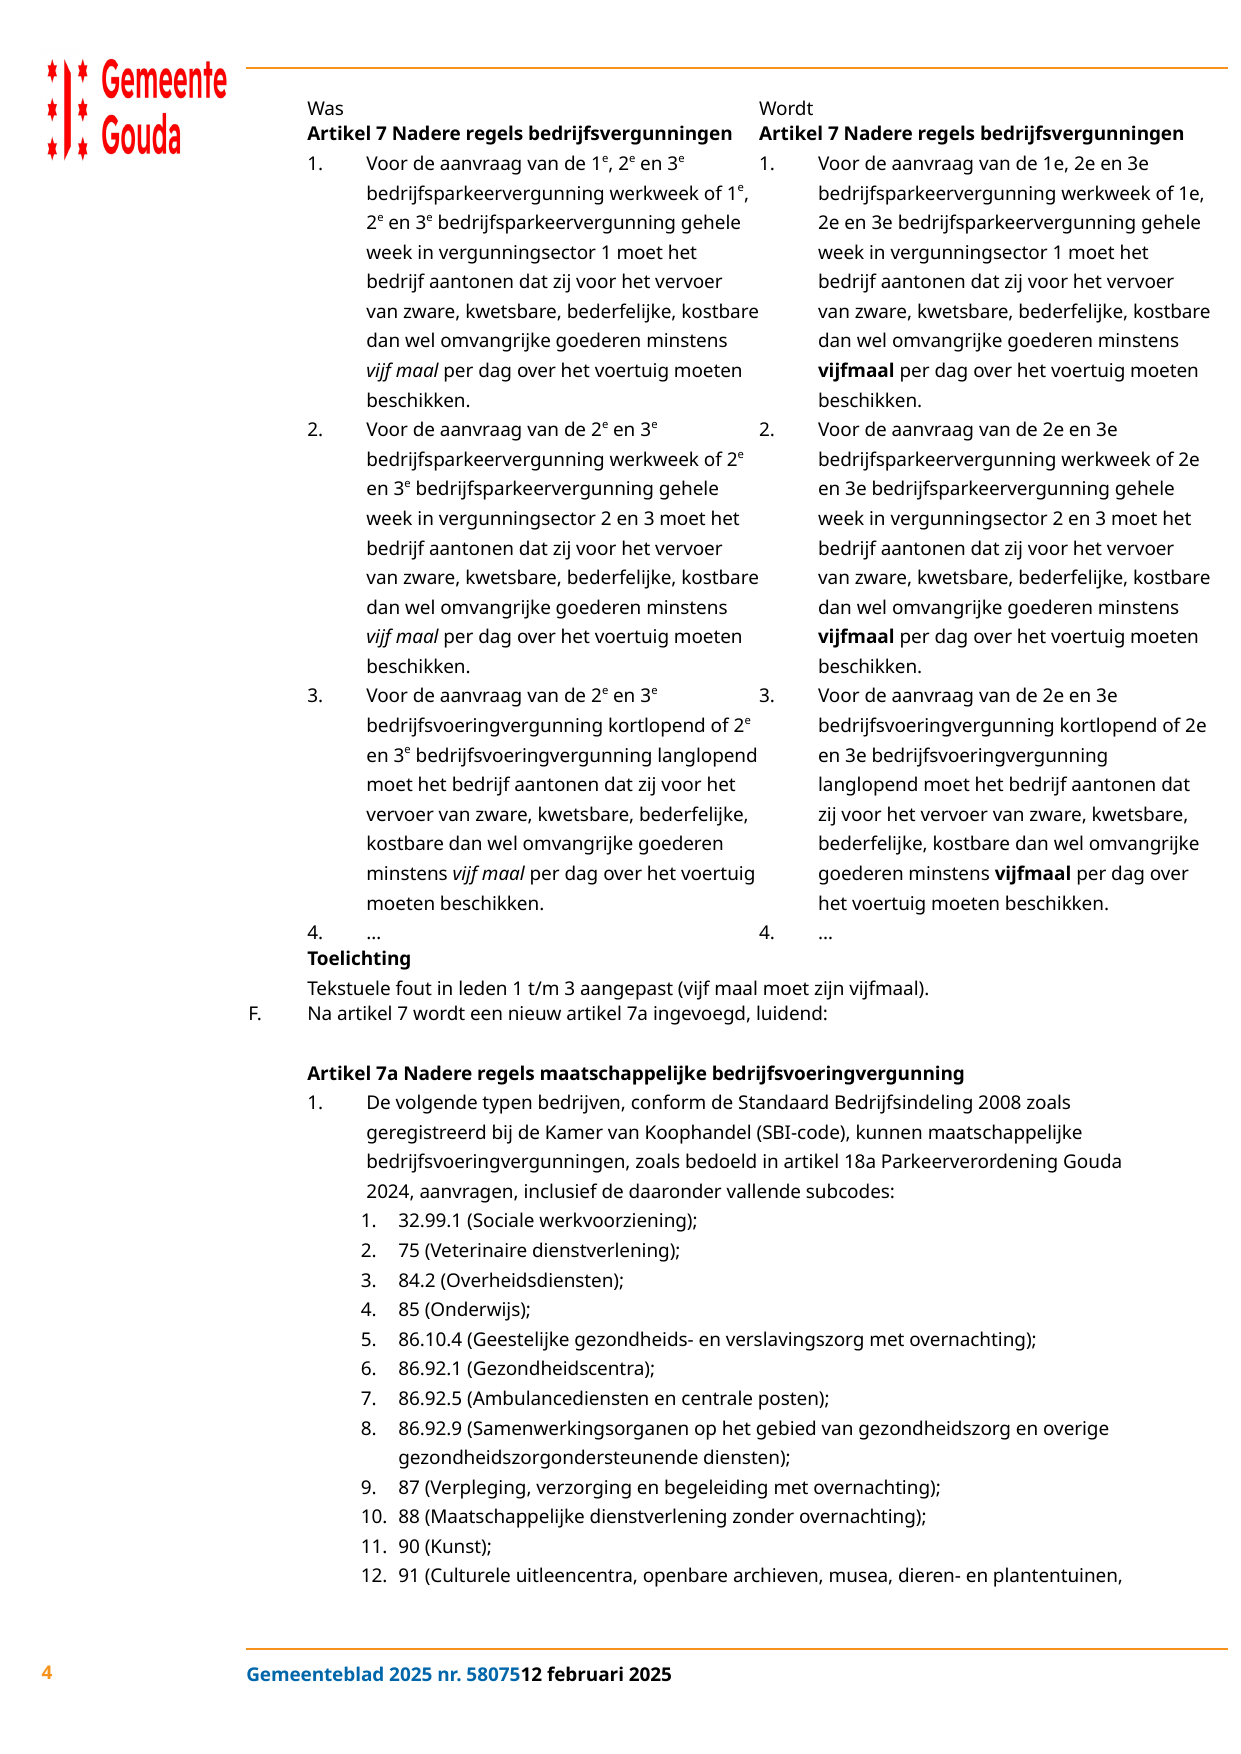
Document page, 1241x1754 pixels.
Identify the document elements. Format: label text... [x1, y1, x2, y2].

list 91 (Culturele uitleencentra, openbare archieven, musea, dieren- en plantentuinen, [361, 1563, 1152, 1588]
list 32.99.1 (Sociale werkvoorziening); [361, 1208, 1152, 1233]
table_cell Artikel 7 Nadere regels bedrijfsvergunningen Voor de aanvraag van de 1e, 2e en 3e bedrijfsparkeervergunning werkweek of 1e, 2e en 3e bedrijfsparkeervergunning gehele week in vergunningsector 1 moet het bedrijf aantonen dat zij voor het vervoer van zware, kwetsbare, bederfelijke, kostbare dan wel omvangrijke goederen minstens vijfmaal per dag over het voertuig moeten beschikken. Voor de aanvraag van de 2e en 3e bedrijfsparkeervergunning werkweek of 2e en 3e bedrijfsparkeervergunning gehele week in vergunningsector 2 en 3 moet het bedrijf aantonen dat zij voor het vervoer van zware, kwetsbare, bederfelijke, kostbare dan wel omvangrijke goederen minstens vijfmaal per dag over het voertuig moeten beschikken. Voor de aanvraag van de 2e en 3e bedrijfsvoeringvergunning kortlopend of 2e en 3e bedrijfsvoeringvergunning langlopend moet het bedrijf aantonen dat zij voor het vervoer van zware, kwetsbare, bederfelijke, kostbare dan wel omvangrijke goederen minstens vijfmaal per dag over het voertuig moeten beschikken. … [759, 121, 1211, 945]
list De volgende typen bedrijven, conform de Standaard Bedrijfsindeling 2008 zoals geregistreerd bij de Kamer van Koophandel (SBI-code), kunnen maatschappelijke bedrijfsvoeringvergunningen, zoals bedoeld in artikel 18a Parkeerverordening Gouda 2024, aanvragen, inclusief de daaronder vallende subcodes: [307, 1089, 1152, 1204]
list 86.92.9 (Samenwerkingsorganen op het gebied van gezondheidszorg en overige gezondheidszorgondersteunende diensten); [361, 1415, 1152, 1470]
table_header Wordt [759, 95, 1211, 121]
table_cell Artikel 7 Nadere regels bedrijfsvergunningen Voor de aanvraag van de 1e, 2e en 3e bedrijfsparkeervergunning werkweek of 1e, 2e en 3e bedrijfsparkeervergunning gehele week in vergunningsector 1 moet het bedrijf aantonen dat zij voor het vervoer van zware, kwetsbare, bederfelijke, kostbare dan wel omvangrijke goederen minstens vijf maal per dag over het voertuig moeten beschikken. Voor de aanvraag van de 2e en 3e bedrijfsparkeervergunning werkweek of 2e en 3e bedrijfsparkeervergunning gehele week in vergunningsector 2 en 3 moet het bedrijf aantonen dat zij voor het vervoer van zware, kwetsbare, bederfelijke, kostbare dan wel omvangrijke goederen minstens vijf maal per dag over het voertuig moeten beschikken. Voor de aanvraag van de 2e en 3e bedrijfsvoeringvergunning kortlopend of 2e en 3e bedrijfsvoeringvergunning langlopend moet het bedrijf aantonen dat zij voor het vervoer van zware, kwetsbare, bederfelijke, kostbare dan wel omvangrijke goederen minstens vijf maal per dag over het voertuig moeten beschikken. … [307, 121, 759, 945]
table_cell Toelichting Tekstuele fout in leden 1 t/m 3 aangepast (vijf maal moet zijn vijfmaal). [307, 945, 1211, 1000]
list 85 (Onderwijs); [361, 1296, 1152, 1322]
list Artikel 7a Nadere regels maatschappelijke bedrijfsvoeringvergunning [248, 1060, 1152, 1085]
list Na artikel 7 wordt een nieuw artikel 7a ingevoegd, luidend: [248, 1001, 1152, 1026]
list 90 (Kunst); [361, 1533, 1152, 1559]
list 87 (Verpleging, verzorging en begeleiding met overnachting); [361, 1474, 1152, 1499]
list 84.2 (Overheidsdiensten); [361, 1267, 1152, 1292]
list 86.10.4 (Geestelijke gezondheids- en verslavingszorg met overnachting); [361, 1326, 1152, 1352]
list 86.92.1 (Gezondheidscentra); [361, 1356, 1152, 1381]
list 88 (Maatschappelijke dienstverlening zonder overnachting); [361, 1503, 1152, 1529]
list 86.92.5 (Ambulancediensten en centrale posten); [361, 1385, 1152, 1411]
picture [41, 47, 231, 172]
table_header Was [307, 95, 759, 121]
list 75 (Veterinaire dienstverlening); [361, 1237, 1152, 1263]
